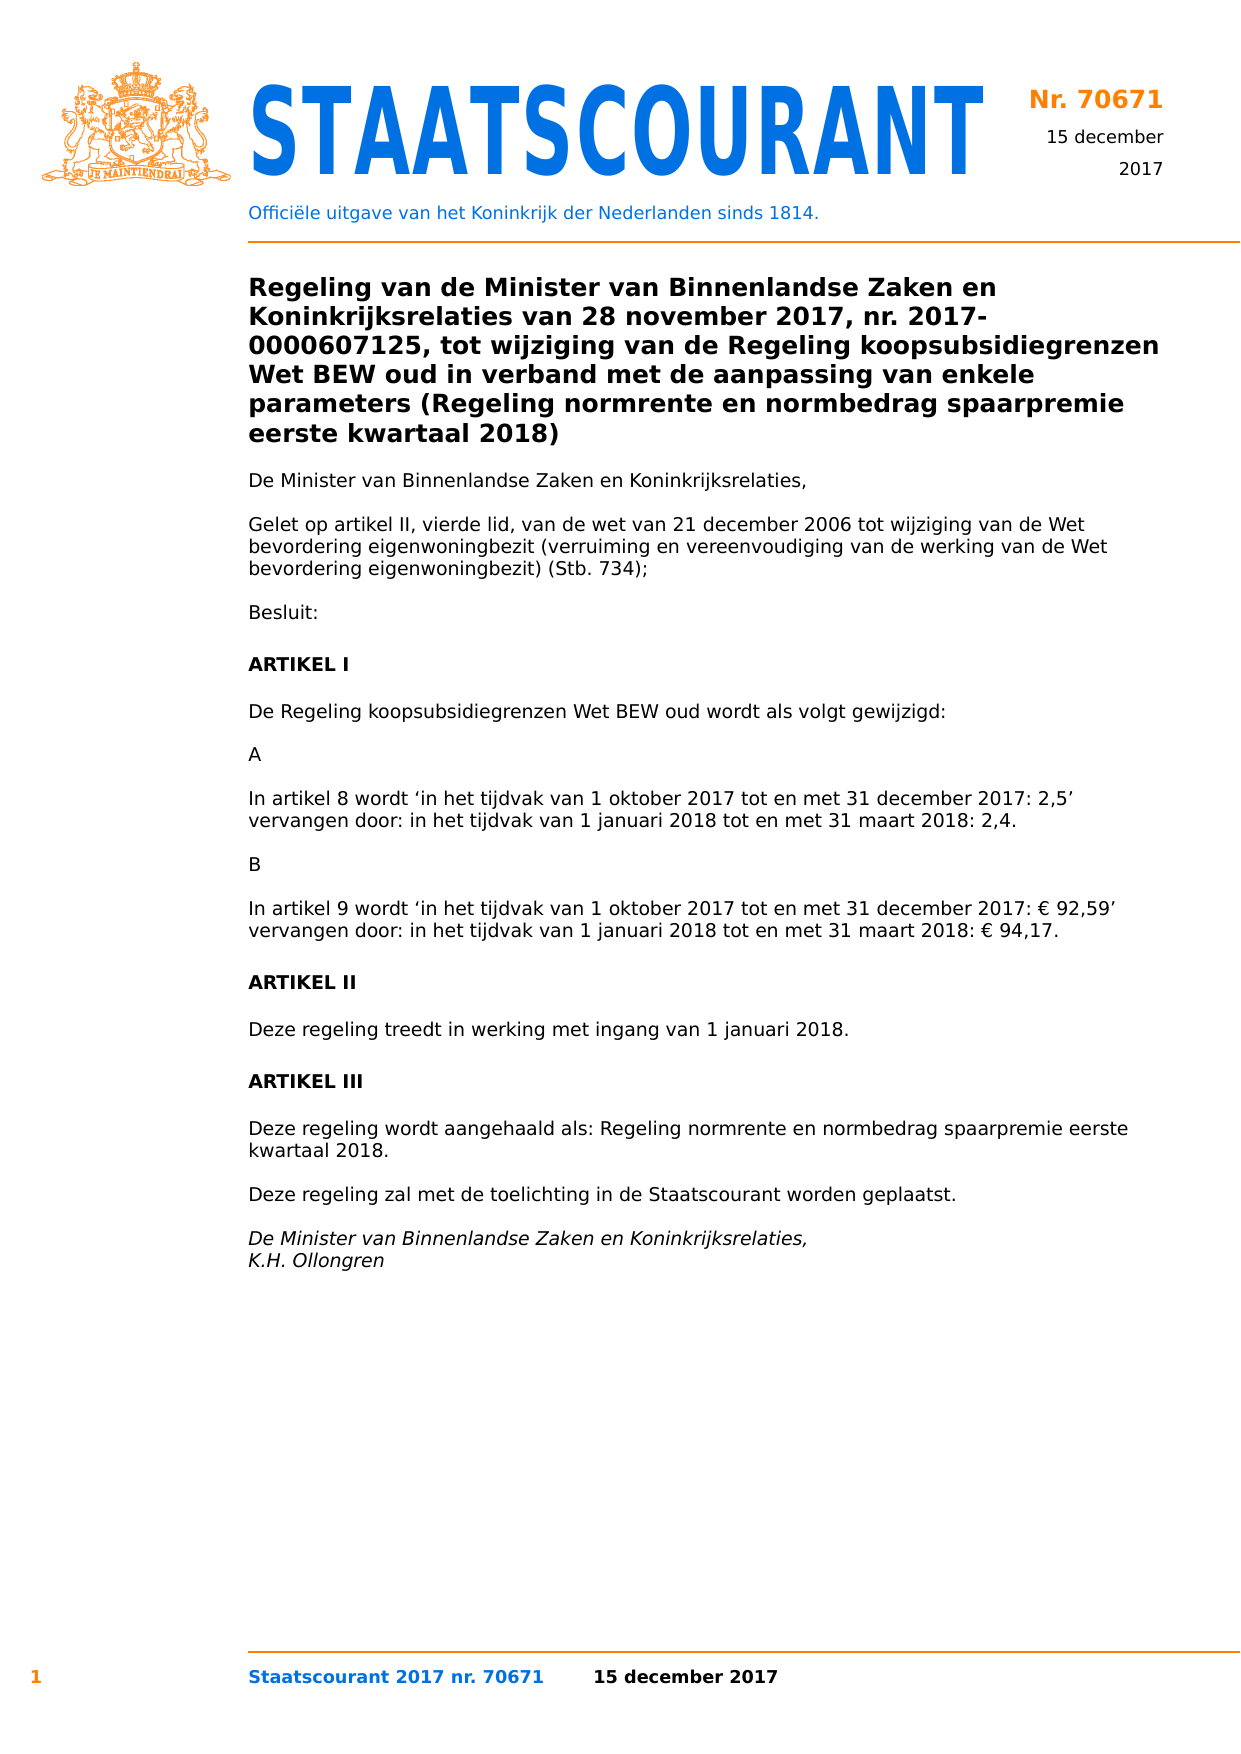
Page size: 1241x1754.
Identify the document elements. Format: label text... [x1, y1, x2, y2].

text De Minister van Binnenlandse Zaken en Koninkrijksrelaties, [248, 470, 1163, 492]
text De Regeling koopsubsidiegrenzen Wet BEW oud wordt als volgt gewijzigd: [248, 701, 1163, 722]
text Besluit: [248, 602, 1163, 623]
text B [248, 854, 1163, 876]
text In artikel 8 wordt ‘in het tijdvak van 1 oktober 2017 tot en met 31 december 2017: 2,5’ vervangen door: in het tijdvak van 1 januari 2018 tot en met 31 maart 2018: 2,4. [248, 788, 1163, 832]
text Deze regeling treedt in werking met ingang van 1 januari 2018. [248, 1019, 1163, 1041]
text A [248, 744, 1163, 766]
text Deze regeling wordt aangehaald als: Regeling normrente en normbedrag spaarpremie eerste kwartaal 2018. [248, 1118, 1163, 1162]
subtitle ARTIKEL I [248, 653, 1163, 676]
table_header Nr. 70671 [998, 62, 1240, 121]
text In artikel 9 wordt ‘in het tijdvak van 1 oktober 2017 tot en met 31 december 2017: € 92,59’ vervangen door: in het tijdvak van 1 januari 2018 tot en met 31 maart 2018: € 94,17. [248, 898, 1163, 942]
text Gelet op artikel II, vierde lid, van de wet van 21 december 2006 tot wijziging van de Wet bevordering eigenwoningbezit (verruiming en vereenvoudiging van de werking van de Wet bevordering eigenwoningbezit) (Stb. 734); [248, 514, 1163, 580]
table_cell Officiële uitgave van het Koninkrijk der Nederlanden sinds 1814. [248, 203, 1240, 241]
table_header [25, 62, 248, 241]
subtitle ARTIKEL II [248, 972, 1163, 994]
text Deze regeling zal met de toelichting in de Staatscourant worden geplaatst. [248, 1184, 1163, 1206]
table_header STAATSCOURANT [248, 62, 998, 203]
table_cell 15 december [998, 121, 1240, 153]
subtitle Regeling van de Minister van Binnenlandse Zaken en Koninkrijksrelaties van 28 november 2017, nr. 2017-0000607125, tot wijziging van de Regeling koopsubsidiegrenzen Wet BEW oud in verband met de aanpassing van enkele parameters (Regeling normrente en normbedrag spaarpremie eerste kwartaal 2018) [248, 273, 1163, 448]
picture [41, 62, 231, 186]
text De Minister van Binnenlandse Zaken en Koninkrijksrelaties, K.H. Ollongren [248, 1227, 1163, 1271]
subtitle ARTIKEL III [248, 1071, 1163, 1093]
table_cell 2017 [998, 153, 1240, 203]
